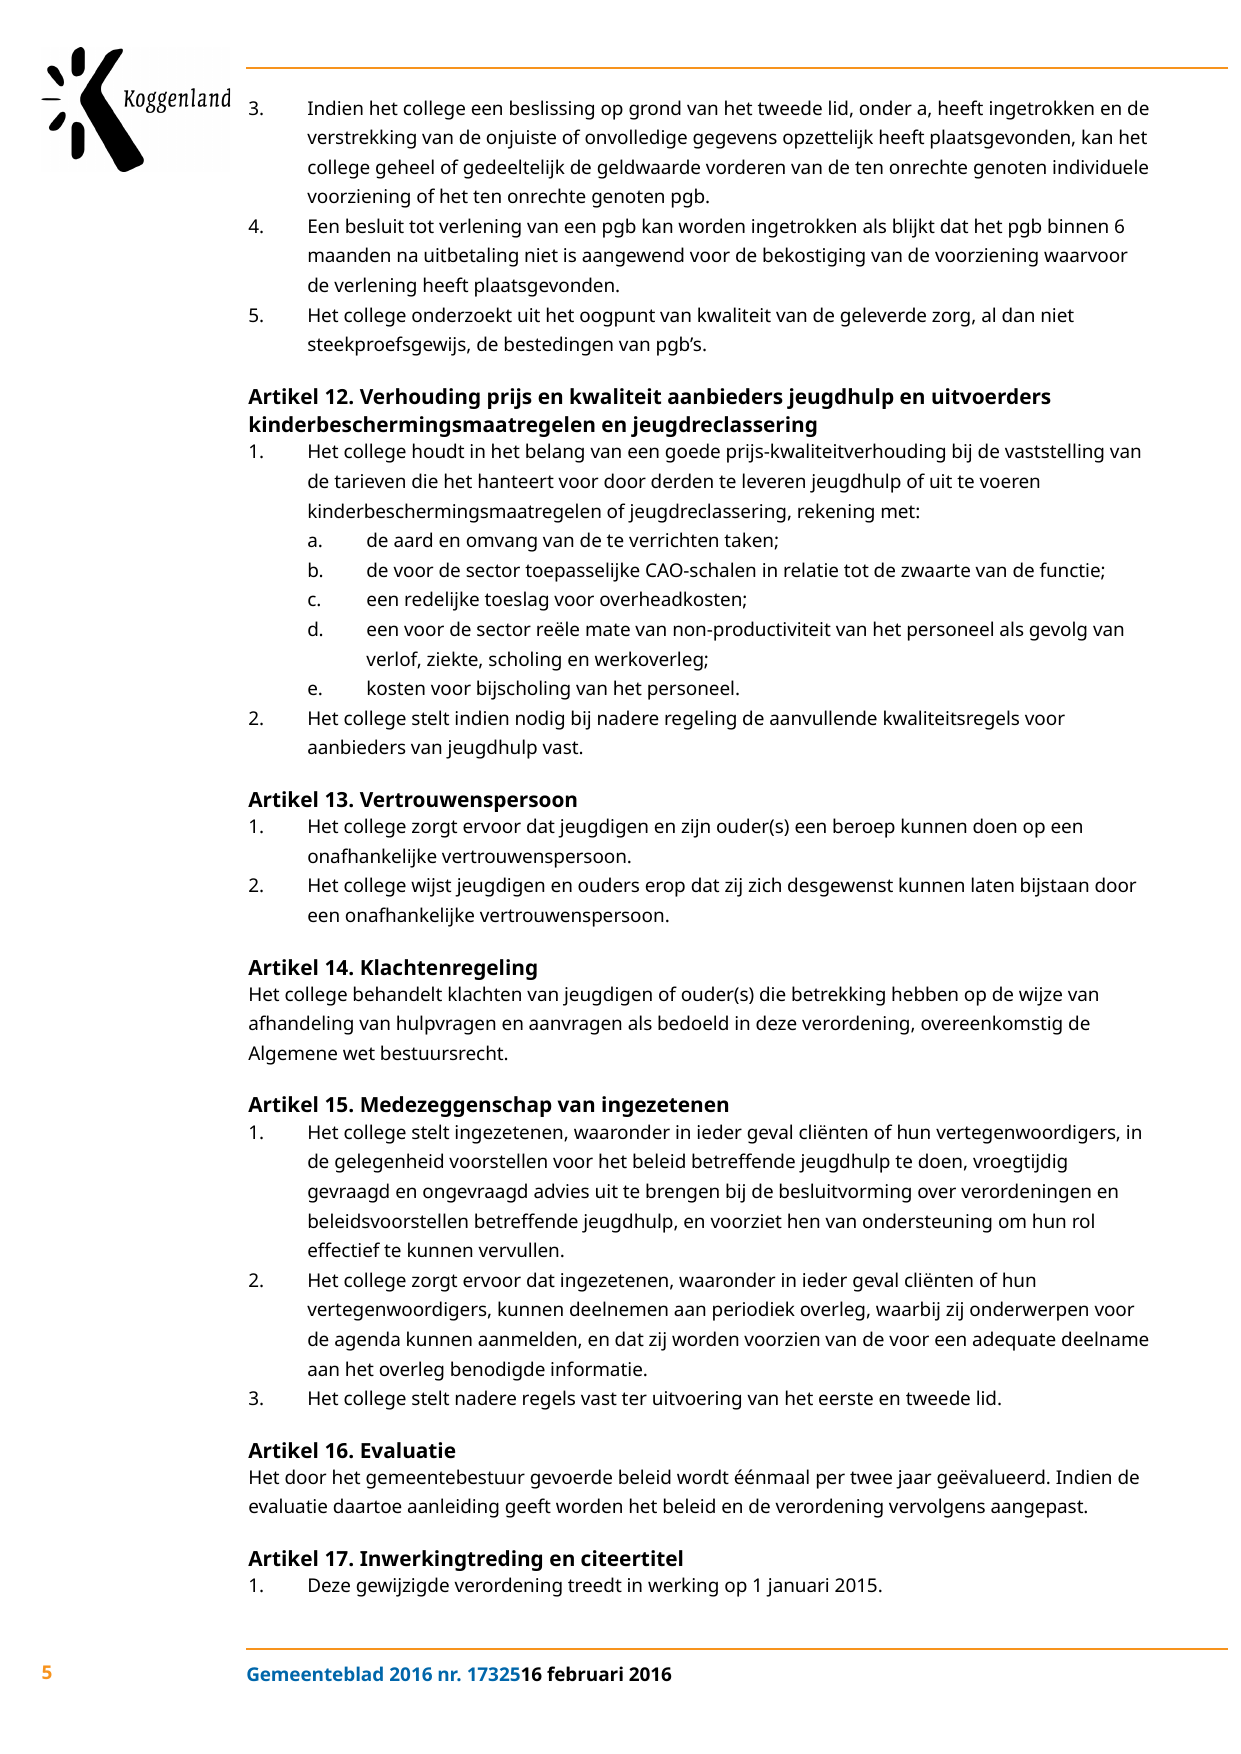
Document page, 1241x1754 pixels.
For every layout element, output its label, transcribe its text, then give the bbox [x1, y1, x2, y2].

list Indien het college een beslissing op grond van het tweede lid, onder a, heeft ingetrokken en de verstrekking van de onjuiste of onvolledige gegevens opzettelijk heeft plaatsgevonden, kan het college geheel of gedeeltelijk de geldwaarde vorderen van de ten onrechte genoten individuele voorziening of het ten onrechte genoten pgb. [248, 95, 1152, 209]
list Het college houdt in het belang van een goede prijs-kwaliteitverhouding bij de vaststelling van de tarieven die het hanteert voor door derden te leveren jeugdhulp of uit te voeren kinderbeschermingsmaatregelen of jeugdreclassering, rekening met: [248, 439, 1152, 524]
list een redelijke toeslag voor overheadkosten; [307, 587, 1152, 612]
list Het college stelt indien nodig bij nadere regeling de aanvullende kwaliteitsregels voor aanbieders van jeugdhulp vast. [248, 705, 1152, 760]
text Artikel 13. Vertrouwenspersoon [248, 785, 1152, 813]
picture [41, 47, 231, 172]
list Een besluit tot verlening van een pgb kan worden ingetrokken als blijkt dat het pgb binnen 6 maanden na uitbetaling niet is aangewend voor de bekostiging van de voorziening waarvoor de verlening heeft plaatsgevonden. [248, 213, 1152, 298]
text Artikel 15. Medezeggenschap van ingezetenen [248, 1091, 1152, 1119]
text Het door het gemeentebestuur gevoerde beleid wordt éénmaal per twee jaar geëvalueerd. Indien de evaluatie daartoe aanleiding geeft worden het beleid en de verordening vervolgens aangepast. [248, 1464, 1152, 1519]
list Het college zorgt ervoor dat ingezetenen, waaronder in ieder geval cliënten of hun vertegenwoordigers, kunnen deelnemen aan periodiek overleg, waarbij zij onderwerpen voor de agenda kunnen aanmelden, en dat zij worden voorzien van de voor een adequate deelname aan het overleg benodigde informatie. [248, 1267, 1152, 1381]
list Deze gewijzigde verordening treedt in werking op 1 januari 2015. [248, 1573, 1152, 1598]
list Het college wijst jeugdigen en ouders erop dat zij zich desgewenst kunnen laten bijstaan door een onafhankelijke vertrouwenspersoon. [248, 873, 1152, 928]
text Artikel 12. Verhouding prijs en kwaliteit aanbieders jeugdhulp en uitvoerders kinderbeschermingsmaatregelen en jeugdreclassering [248, 382, 1152, 439]
list een voor de sector reële mate van non-productiviteit van het personeel als gevolg van verlof, ziekte, scholing en werkoverleg; [307, 616, 1152, 672]
list Het college zorgt ervoor dat jeugdigen en zijn ouder(s) een beroep kunnen doen op een onafhankelijke vertrouwenspersoon. [248, 813, 1152, 869]
list de voor de sector toepasselijke CAO-schalen in relatie tot de zwaarte van de functie; [307, 557, 1152, 583]
list de aard en omvang van de te verrichten taken; [307, 527, 1152, 553]
list Het college onderzoekt uit het oogpunt van kwaliteit van de geleverde zorg, al dan niet steekproefsgewijs, de bestedingen van pgb’s. [248, 302, 1152, 357]
list kosten voor bijscholing van het personeel. [307, 675, 1152, 701]
list Het college stelt nadere regels vast ter uitvoering van het eerste en tweede lid. [248, 1385, 1152, 1411]
text Artikel 17. Inwerkingtreding en citeertitel [248, 1544, 1152, 1573]
text Artikel 14. Klachtenregeling [248, 953, 1152, 981]
list Het college stelt ingezetenen, waaronder in ieder geval cliënten of hun vertegenwoordigers, in de gelegenheid voorstellen voor het beleid betreffende jeugdhulp te doen, vroegtijdig gevraagd en ongevraagd advies uit te brengen bij de besluitvorming over verordeningen en beleidsvoorstellen betreffende jeugdhulp, en voorziet hen van ondersteuning om hun rol effectief te kunnen vervullen. [248, 1119, 1152, 1263]
text Het college behandelt klachten van jeugdigen of ouder(s) die betrekking hebben op de wijze van afhandeling van hulpvragen en aanvragen als bedoeld in deze verordening, overeenkomstig de Algemene wet bestuursrecht. [248, 981, 1152, 1066]
text Artikel 16. Evaluatie [248, 1436, 1152, 1464]
